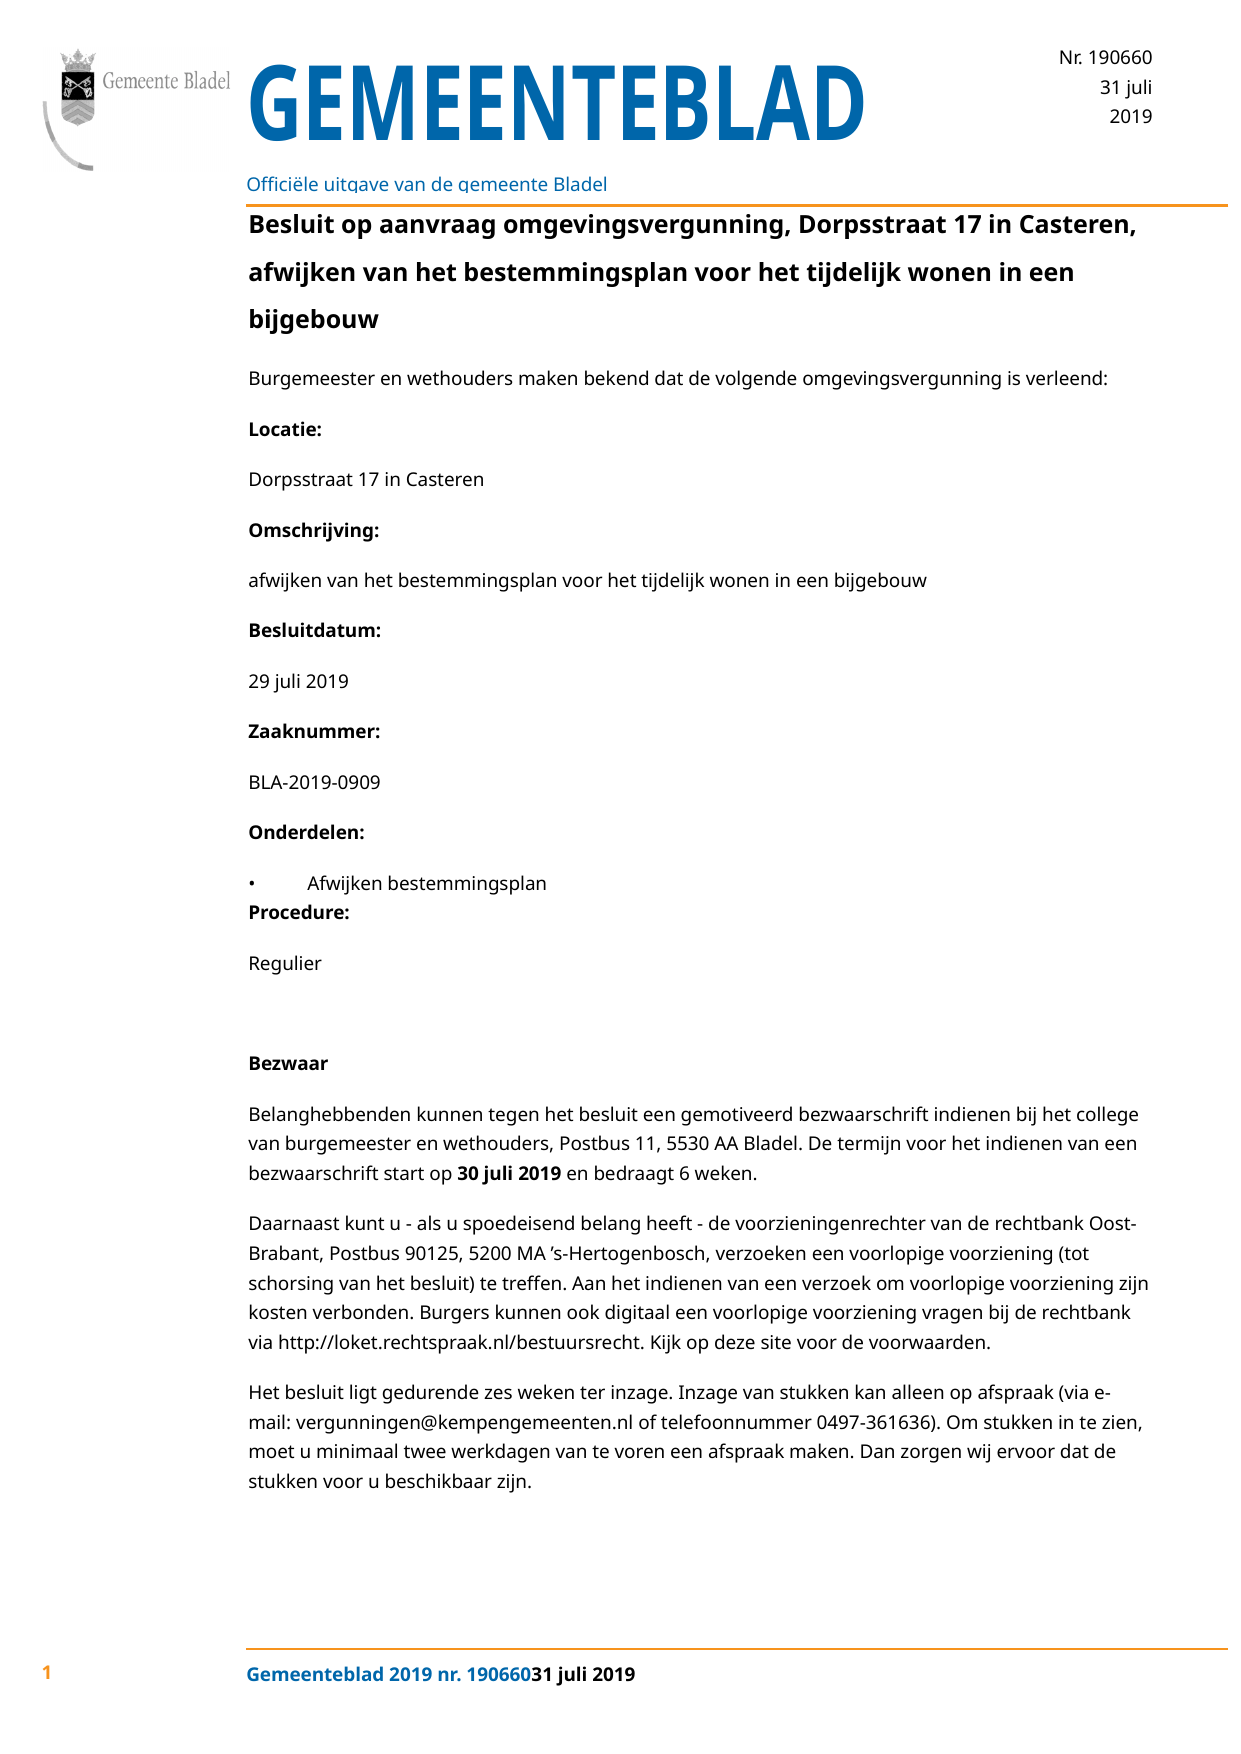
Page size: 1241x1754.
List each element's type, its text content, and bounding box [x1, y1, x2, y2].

text Locatie: [248, 416, 1152, 442]
text Belanghebbenden kunnen tegen het besluit een gemotiveerd bezwaarschrift indienen bij het college van burgemeester en wethouders, Postbus 11, 5530 AA Bladel. De termijn voor het indienen van een bezwaarschrift start op 30 juli 2019 en bedraagt 6 weken. [248, 1101, 1152, 1186]
text Regulier [248, 950, 1152, 975]
text BLA-2019-0909 [248, 769, 1152, 794]
text afwijken van het bestemmingsplan voor het tijdelijk wonen in een bijgebouw [248, 567, 1152, 593]
list Afwijken bestemmingsplan [248, 870, 1152, 895]
picture [41, 47, 231, 172]
text Besluitdatum: [248, 618, 1152, 643]
text Onderdelen: [248, 819, 1152, 845]
text Omschrijving: [248, 517, 1152, 542]
text Zaaknummer: [248, 718, 1152, 744]
text Bezwaar [248, 1051, 1152, 1076]
text 29 juli 2019 [248, 668, 1152, 694]
text Procedure: [248, 899, 1152, 925]
text Daarnaast kunt u - als u spoedeisend belang heeft - de voorzieningenrechter van de rechtbank Oost-Brabant, Postbus 90125, 5200 MA ’s-Hertogenbosch, verzoeken een voorlopige voorziening (tot schorsing van het besluit) te treffen. Aan het indienen van een verzoek om voorlopige voorziening zijn kosten verbonden. Burgers kunnen ook digitaal een voorlopige voorziening vragen bij de rechtbank via http://loket.rechtspraak.nl/bestuursrecht. Kijk op deze site voor de voorwaarden. [248, 1211, 1152, 1354]
text Burgemeester en wethouders maken bekend dat de volgende omgevingsvergunning is verleend: [248, 366, 1152, 391]
text Dorpsstraat 17 in Casteren [248, 466, 1152, 492]
text Besluit op aanvraag omgevingsvergunning, Dorpsstraat 17 in Casteren, afwijken van het bestemmingsplan voor het tijdelijk wonen in een bijgebouw [248, 207, 1152, 336]
text Het besluit ligt gedurende zes weken ter inzage. Inzage van stukken kan alleen op afspraak (via e-mail: vergunningen@kempengemeenten.nl of telefoonnummer 0497-361636). Om stukken in te zien, moet u minimaal twee werkdagen van te voren een afspraak maken. Dan zorgen wij ervoor dat de stukken voor u beschikbaar zijn. [248, 1379, 1152, 1494]
